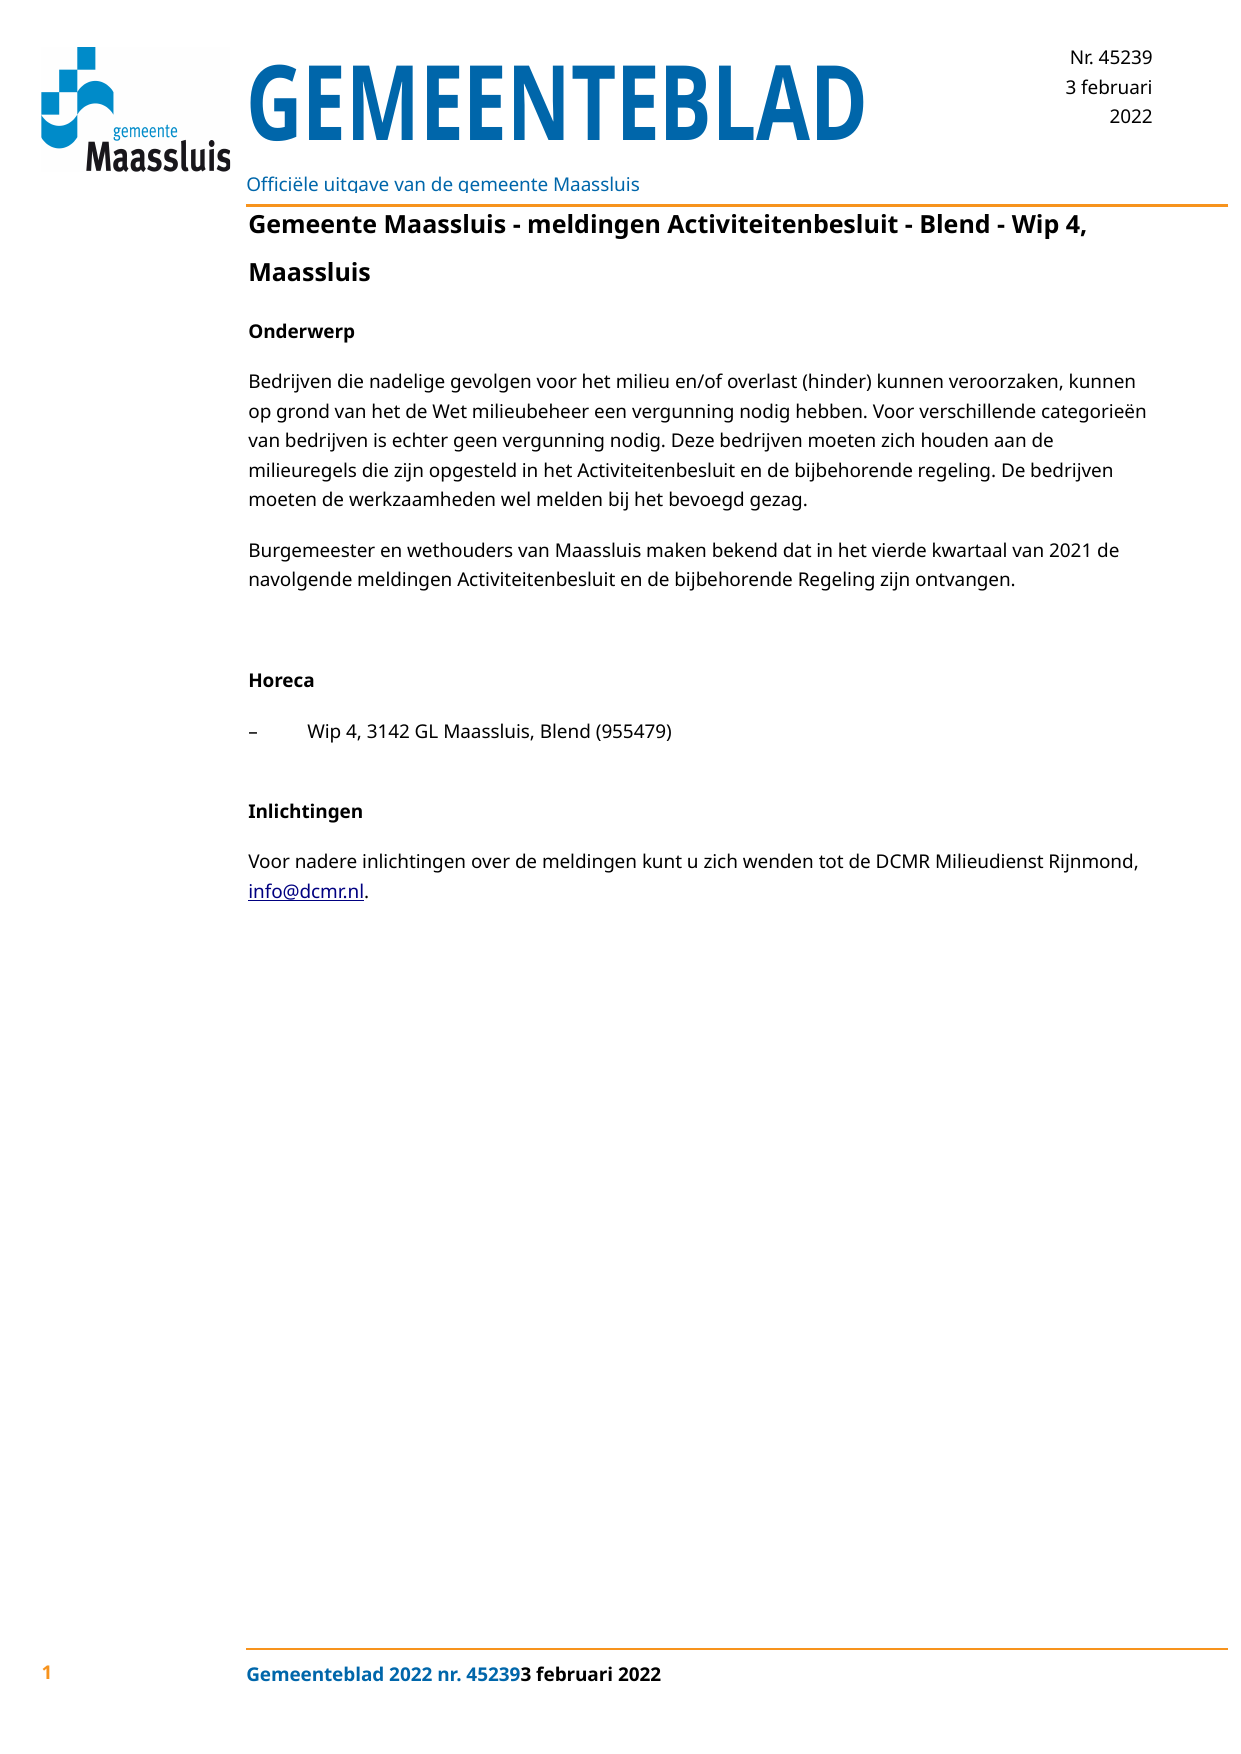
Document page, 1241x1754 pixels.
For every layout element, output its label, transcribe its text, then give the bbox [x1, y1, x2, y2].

text Voor nadere inlichtingen over de meldingen kunt u zich wenden tot de DCMR Milieudienst Rijnmond, info@dcmr.nl. [248, 848, 1152, 904]
list Wip 4, 3142 GL Maassluis, Blend (955479) [248, 718, 1152, 744]
text Horeca [248, 667, 1152, 693]
text Burgemeester en wethouders van Maassluis maken bekend dat in het vierde kwartaal van 2021 de navolgende meldingen Activiteitenbesluit en de bijbehorende Regeling zijn ontvangen. [248, 537, 1152, 592]
text Bedrijven die nadelige gevolgen voor het milieu en/of overlast (hinder) kunnen veroorzaken, kunnen op grond van het de Wet milieubeheer een vergunning nodig hebben. Voor verschillende categorieën van bedrijven is echter geen vergunning nodig. Deze bedrijven moeten zich houden aan de milieuregels die zijn opgesteld in het Activiteitenbesluit en de bijbehorende regeling. De bedrijven moeten de werkzaamheden wel melden bij het bevoegd gezag. [248, 368, 1152, 512]
picture [41, 47, 231, 172]
picture [41, 47, 77, 92]
text Onderwerp [248, 318, 1152, 344]
text Inlichtingen [248, 798, 1152, 824]
text Gemeente Maassluis - meldingen Activiteitenbesluit - Blend - Wip 4, Maassluis [248, 207, 1152, 288]
